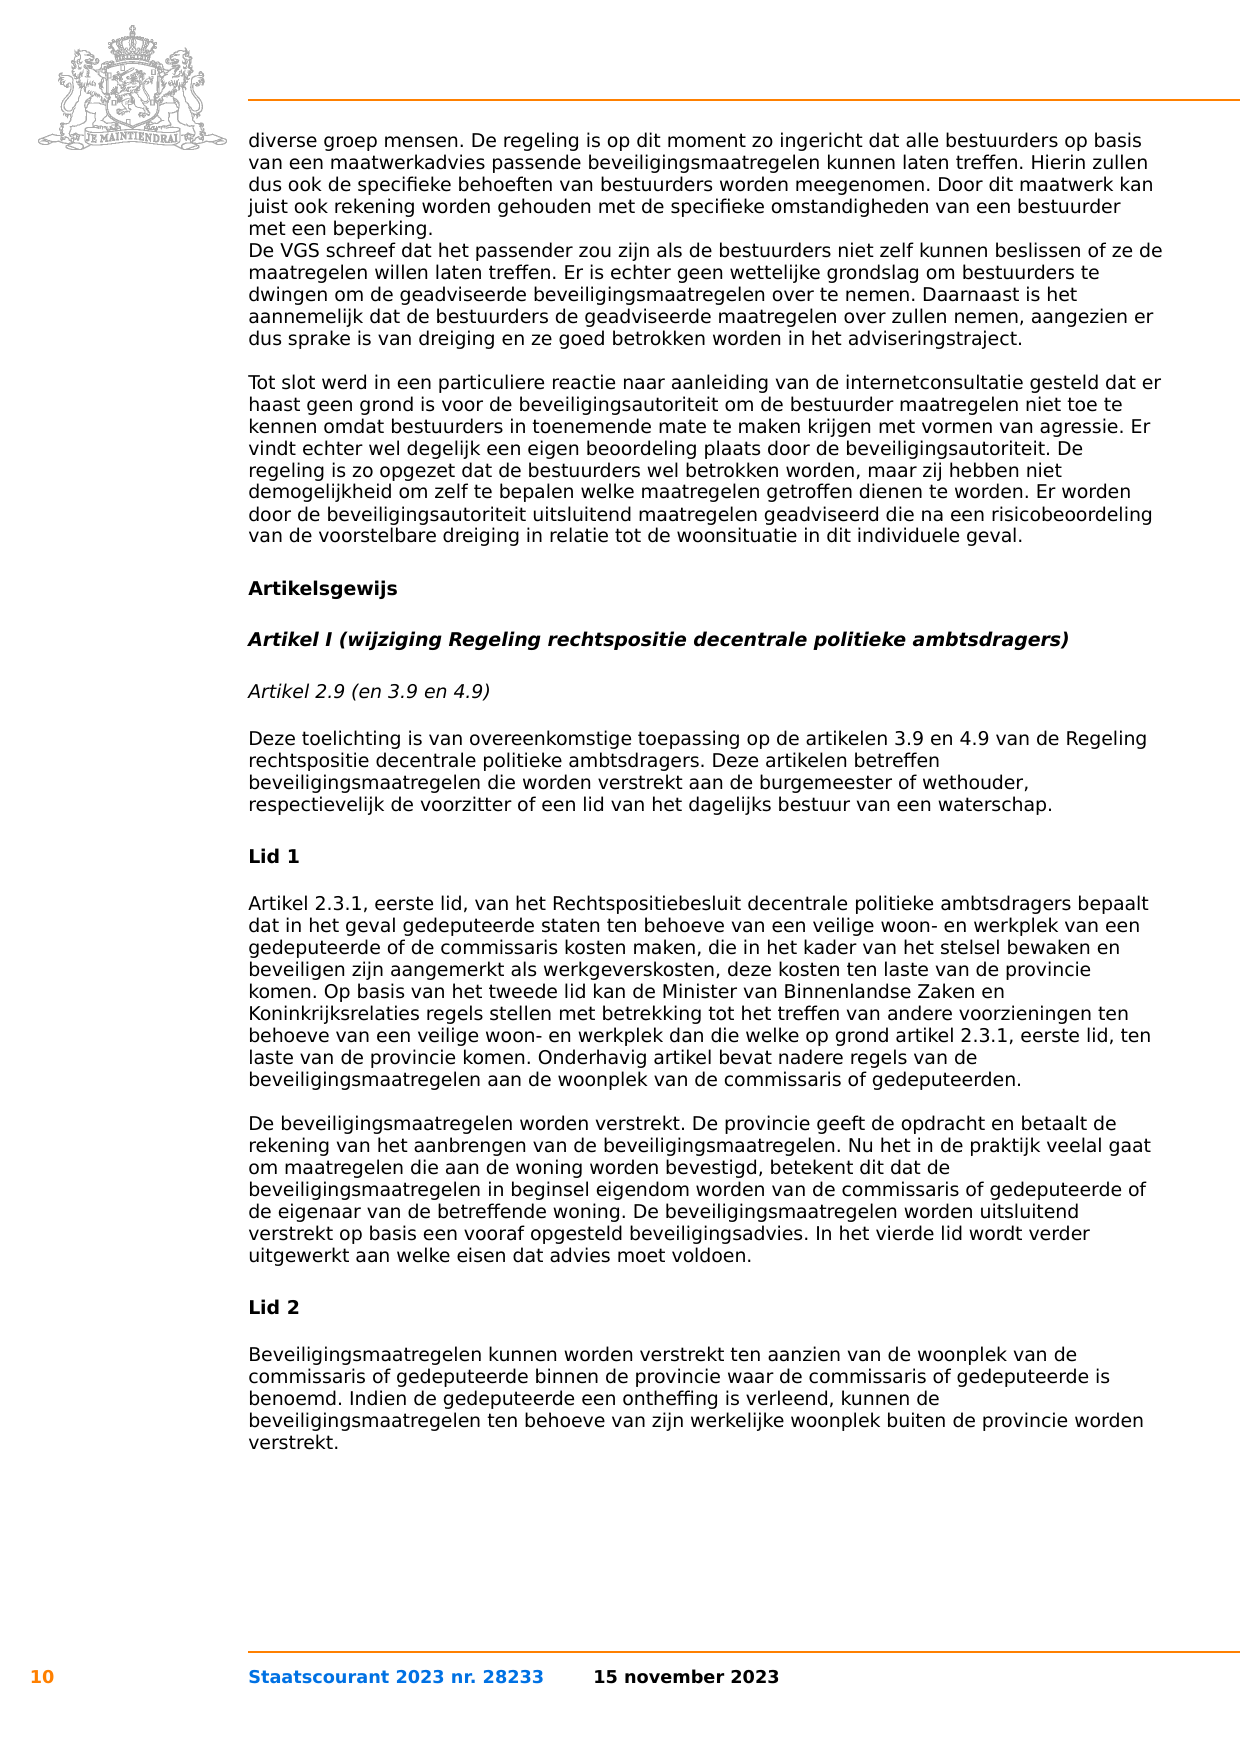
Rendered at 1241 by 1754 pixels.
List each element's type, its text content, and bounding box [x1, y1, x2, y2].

text De VGS schreef dat het passender zou zijn als de bestuurders niet zelf kunnen beslissen of ze de maatregelen willen laten treffen. Er is echter geen wettelijke grondslag om bestuurders te dwingen om de geadviseerde beveiligingsmaatregelen over te nemen. Daarnaast is het aannemelijk dat de bestuurders de geadviseerde maatregelen over zullen nemen, aangezien er dus sprake is van dreiging en ze goed betrokken worden in het adviseringstraject. [248, 240, 1163, 350]
picture [38, 25, 227, 150]
text Artikel 2.3.1, eerste lid, van het Rechtspositiebesluit decentrale politieke ambtsdragers bepaalt dat in het geval gedeputeerde staten ten behoeve van een veilige woon- en werkplek van een gedeputeerde of de commissaris kosten maken, die in het kader van het stelsel bewaken en beveiligen zijn aangemerkt als werkgeverskosten, deze kosten ten laste van de provincie komen. Op basis van het tweede lid kan de Minister van Binnenlandse Zaken en Koninkrijksrelaties regels stellen met betrekking tot het treffen van andere voorzieningen ten behoeve van een veilige woon- en werkplek dan die welke op grond artikel 2.3.1, eerste lid, ten laste van de provincie komen. Onderhavig artikel bevat nadere regels van de beveiligingsmaatregelen aan de woonplek van de commissaris of gedeputeerden. [248, 893, 1163, 1091]
text Deze toelichting is van overeenkomstige toepassing op de artikelen 3.9 en 4.9 van de Regeling rechtspositie decentrale politieke ambtsdragers. Deze artikelen betreffen beveiligingsmaatregelen die worden verstrekt aan de burgemeester of wethouder, respectievelijk de voorzitter of een lid van het dagelijks bestuur van een waterschap. [248, 728, 1163, 816]
subtitle Artikelsgewijs [248, 577, 1163, 599]
text De beveiligingsmaatregelen worden verstrekt. De provincie geeft de opdracht en betaalt de rekening van het aanbrengen van de beveiligingsmaatregelen. Nu het in de praktijk veelal gaat om maatregelen die aan de woning worden bevestigd, betekent dit dat de beveiligingsmaatregelen in beginsel eigendom worden van de commissaris of gedeputeerde of de eigenaar van de betreffende woning. De beveiligingsmaatregelen worden uitsluitend verstrekt op basis een vooraf opgesteld beveiligingsadvies. In het vierde lid wordt verder uitgewerkt aan welke eisen dat advies moet voldoen. [248, 1113, 1163, 1267]
subtitle Artikel I (wijziging Regeling rechtspositie decentrale politieke ambtsdragers) [248, 629, 1163, 651]
subtitle Lid 1 [248, 846, 1163, 868]
subtitle Lid 2 [248, 1297, 1163, 1319]
text Tot slot werd in een particuliere reactie naar aanleiding van de internetconsultatie gesteld dat er haast geen grond is voor de beveiligingsautoriteit om de bestuurder maatregelen niet toe te kennen omdat bestuurders in toenemende mate te maken krijgen met vormen van agressie. Er vindt echter wel degelijk een eigen beoordeling plaats door de beveiligingsautoriteit. De regeling is zo opgezet dat de bestuurders wel betrokken worden, maar zij hebben niet demogelijkheid om zelf te bepalen welke maatregelen getroffen dienen te worden. Er worden door de beveiligingsautoriteit uitsluitend maatregelen geadviseerd die na een risicobeoordeling van de voorstelbare dreiging in relatie tot de woonsituatie in dit individuele geval. [248, 372, 1163, 547]
text Beveiligingsmaatregelen kunnen worden verstrekt ten aanzien van de woonplek van de commissaris of gedeputeerde binnen de provincie waar de commissaris of gedeputeerde is benoemd. Indien de gedeputeerde een ontheffing is verleend, kunnen de beveiligingsmaatregelen ten behoeve van zijn werkelijke woonplek buiten de provincie worden verstrekt. [248, 1344, 1163, 1454]
text diverse groep mensen. De regeling is op dit moment zo ingericht dat alle bestuurders op basis van een maatwerkadvies passende beveiligingsmaatregelen kunnen laten treffen. Hierin zullen dus ook de specifieke behoeften van bestuurders worden meegenomen. Door dit maatwerk kan juist ook rekening worden gehouden met de specifieke omstandigheden van een bestuurder met een beperking. [248, 130, 1163, 240]
subtitle Artikel 2.9 (en 3.9 en 4.9) [248, 681, 1163, 703]
